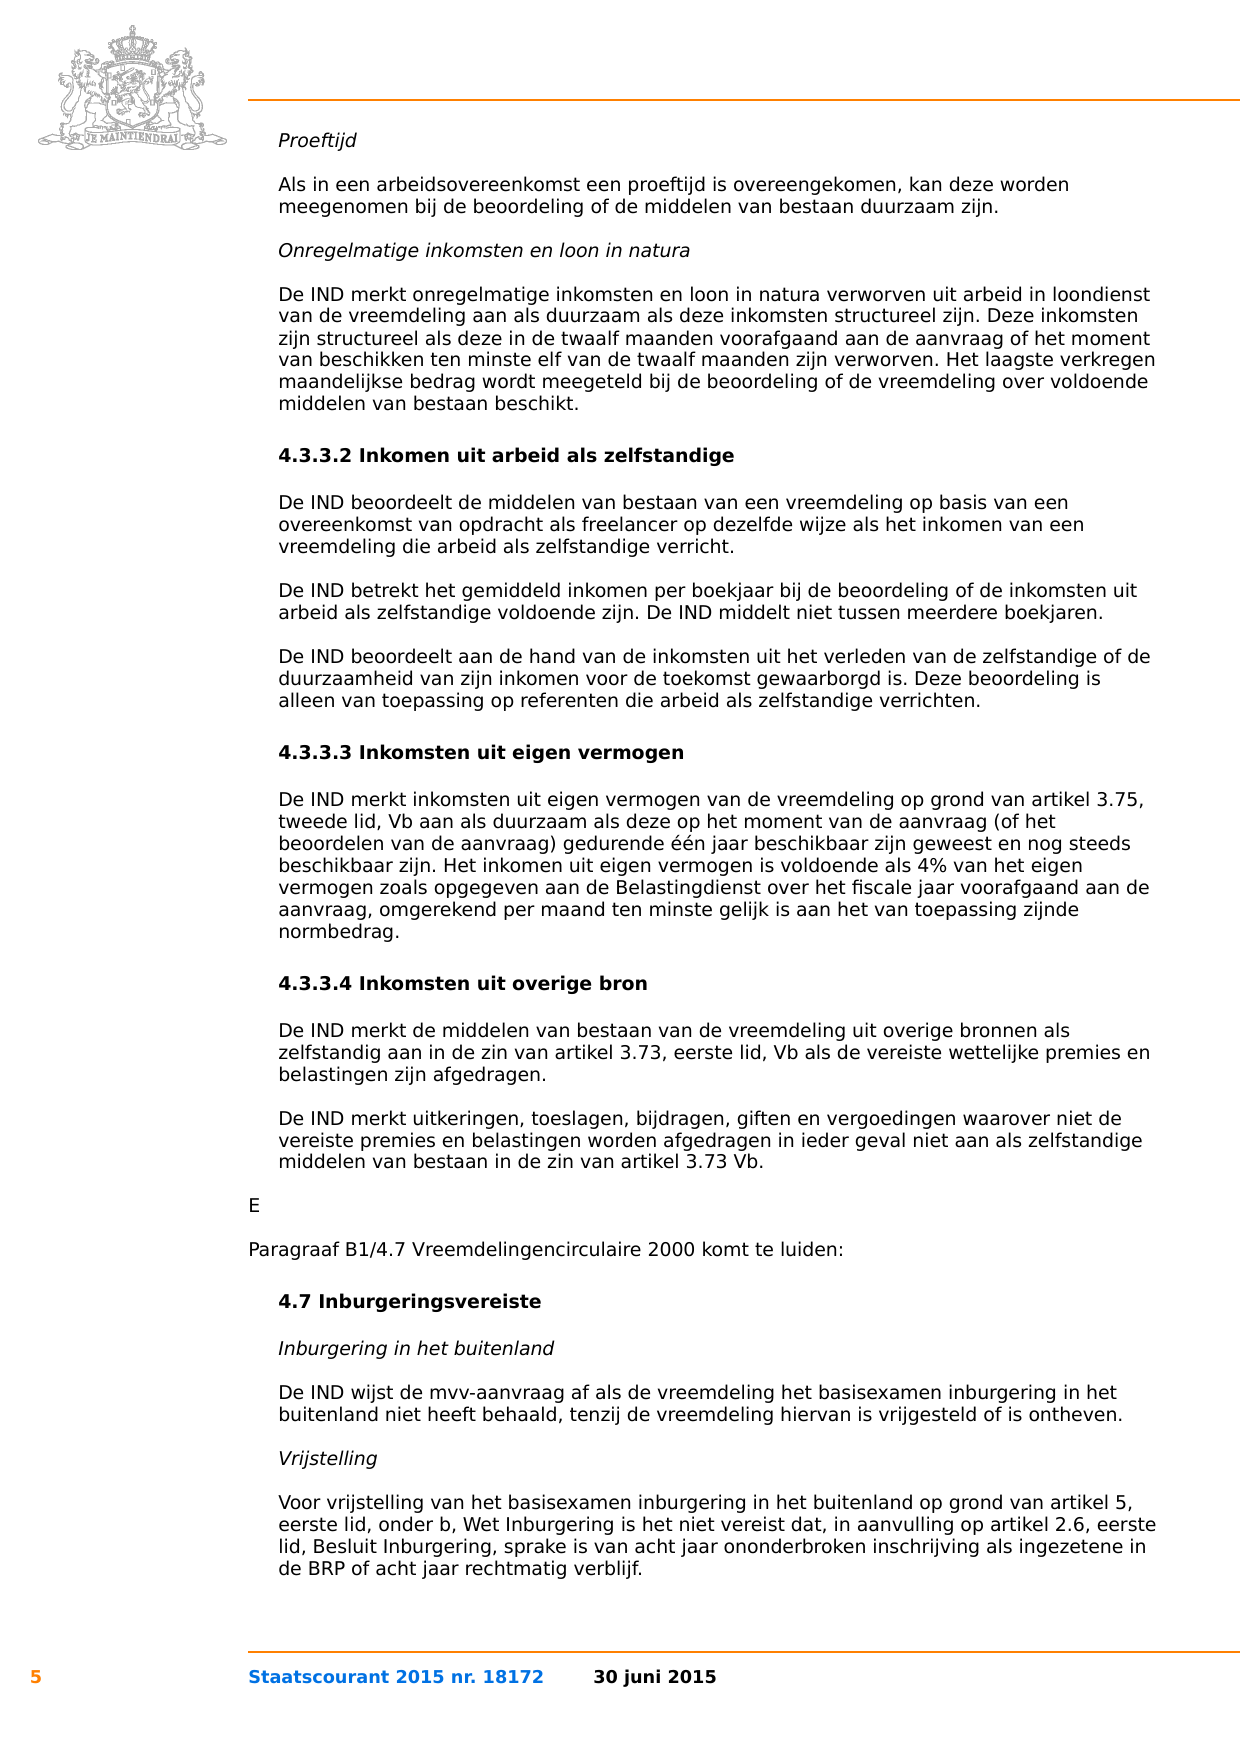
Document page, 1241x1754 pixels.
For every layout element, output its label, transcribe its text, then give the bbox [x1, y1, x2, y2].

subtitle 4.3.3.3 Inkomsten uit eigen vermogen [278, 742, 1163, 764]
text E [248, 1195, 1163, 1217]
picture [38, 25, 227, 150]
subtitle Vrijstelling [278, 1448, 1163, 1470]
text De IND merkt onregelmatige inkomsten en loon in natura verworven uit arbeid in loondienst van de vreemdeling aan als duurzaam als deze inkomsten structureel zijn. Deze inkomsten zijn structureel als deze in de twaalf maanden voorafgaand aan de aanvraag of het moment van beschikken ten minste elf van de twaalf maanden zijn verworven. Het laagste verkregen maandelijkse bedrag wordt meegeteld bij de beoordeling of de vreemdeling over voldoende middelen van bestaan beschikt. [278, 283, 1163, 415]
subtitle Proeftijd [278, 130, 1163, 152]
subtitle Inburgering in het buitenland [278, 1338, 1163, 1360]
subtitle 4.3.3.4 Inkomsten uit overige bron [278, 973, 1163, 995]
text Als in een arbeidsovereenkomst een proeftijd is overeengekomen, kan deze worden meegenomen bij de beoordeling of de middelen van bestaan duurzaam zijn. [278, 174, 1163, 218]
text De IND beoordeelt aan de hand van de inkomsten uit het verleden van de zelfstandige of de duurzaamheid van zijn inkomen voor de toekomst gewaarborgd is. Deze beoordeling is alleen van toepassing op referenten die arbeid als zelfstandige verrichten. [278, 646, 1163, 712]
text De IND merkt de middelen van bestaan van de vreemdeling uit overige bronnen als zelfstandig aan in de zin van artikel 3.73, eerste lid, Vb als de vereiste wettelijke premies en belastingen zijn afgedragen. [278, 1020, 1163, 1086]
text De IND merkt uitkeringen, toeslagen, bijdragen, giften en vergoedingen waarover niet de vereiste premies en belastingen worden afgedragen in ieder geval niet aan als zelfstandige middelen van bestaan in de zin van artikel 3.73 Vb. [278, 1107, 1163, 1173]
subtitle 4.7 Inburgeringsvereiste [278, 1291, 1163, 1313]
subtitle 4.3.3.2 Inkomen uit arbeid als zelfstandige [278, 445, 1163, 467]
subtitle Onregelmatige inkomsten en loon in natura [278, 239, 1163, 262]
text Paragraaf B1/4.7 Vreemdelingencirculaire 2000 komt te luiden: [248, 1239, 1163, 1261]
text De IND betrekt het gemiddeld inkomen per boekjaar bij de beoordeling of de inkomsten uit arbeid als zelfstandige voldoende zijn. De IND middelt niet tussen meerdere boekjaren. [278, 580, 1163, 624]
text De IND wijst de mvv-aanvraag af als de vreemdeling het basisexamen inburgering in het buitenland niet heeft behaald, tenzij de vreemdeling hiervan is vrijgesteld of is ontheven. [278, 1382, 1163, 1426]
text De IND merkt inkomsten uit eigen vermogen van de vreemdeling op grond van artikel 3.75, tweede lid, Vb aan als duurzaam als deze op het moment van de aanvraag (of het beoordelen van de aanvraag) gedurende één jaar beschikbaar zijn geweest en nog steeds beschikbaar zijn. Het inkomen uit eigen vermogen is voldoende als 4% van het eigen vermogen zoals opgegeven aan de Belastingdienst over het fiscale jaar voorafgaand aan de aanvraag, omgerekend per maand ten minste gelijk is aan het van toepassing zijnde normbedrag. [278, 789, 1163, 943]
text De IND beoordeelt de middelen van bestaan van een vreemdeling op basis van een overeenkomst van opdracht als freelancer op dezelfde wijze als het inkomen van een vreemdeling die arbeid als zelfstandige verricht. [278, 492, 1163, 558]
text Voor vrijstelling van het basisexamen inburgering in het buitenland op grond van artikel 5, eerste lid, onder b, Wet Inburgering is het niet vereist dat, in aanvulling op artikel 2.6, eerste lid, Besluit Inburgering, sprake is van acht jaar ononderbroken inschrijving als ingezetene in de BRP of acht jaar rechtmatig verblijf. [278, 1492, 1163, 1579]
